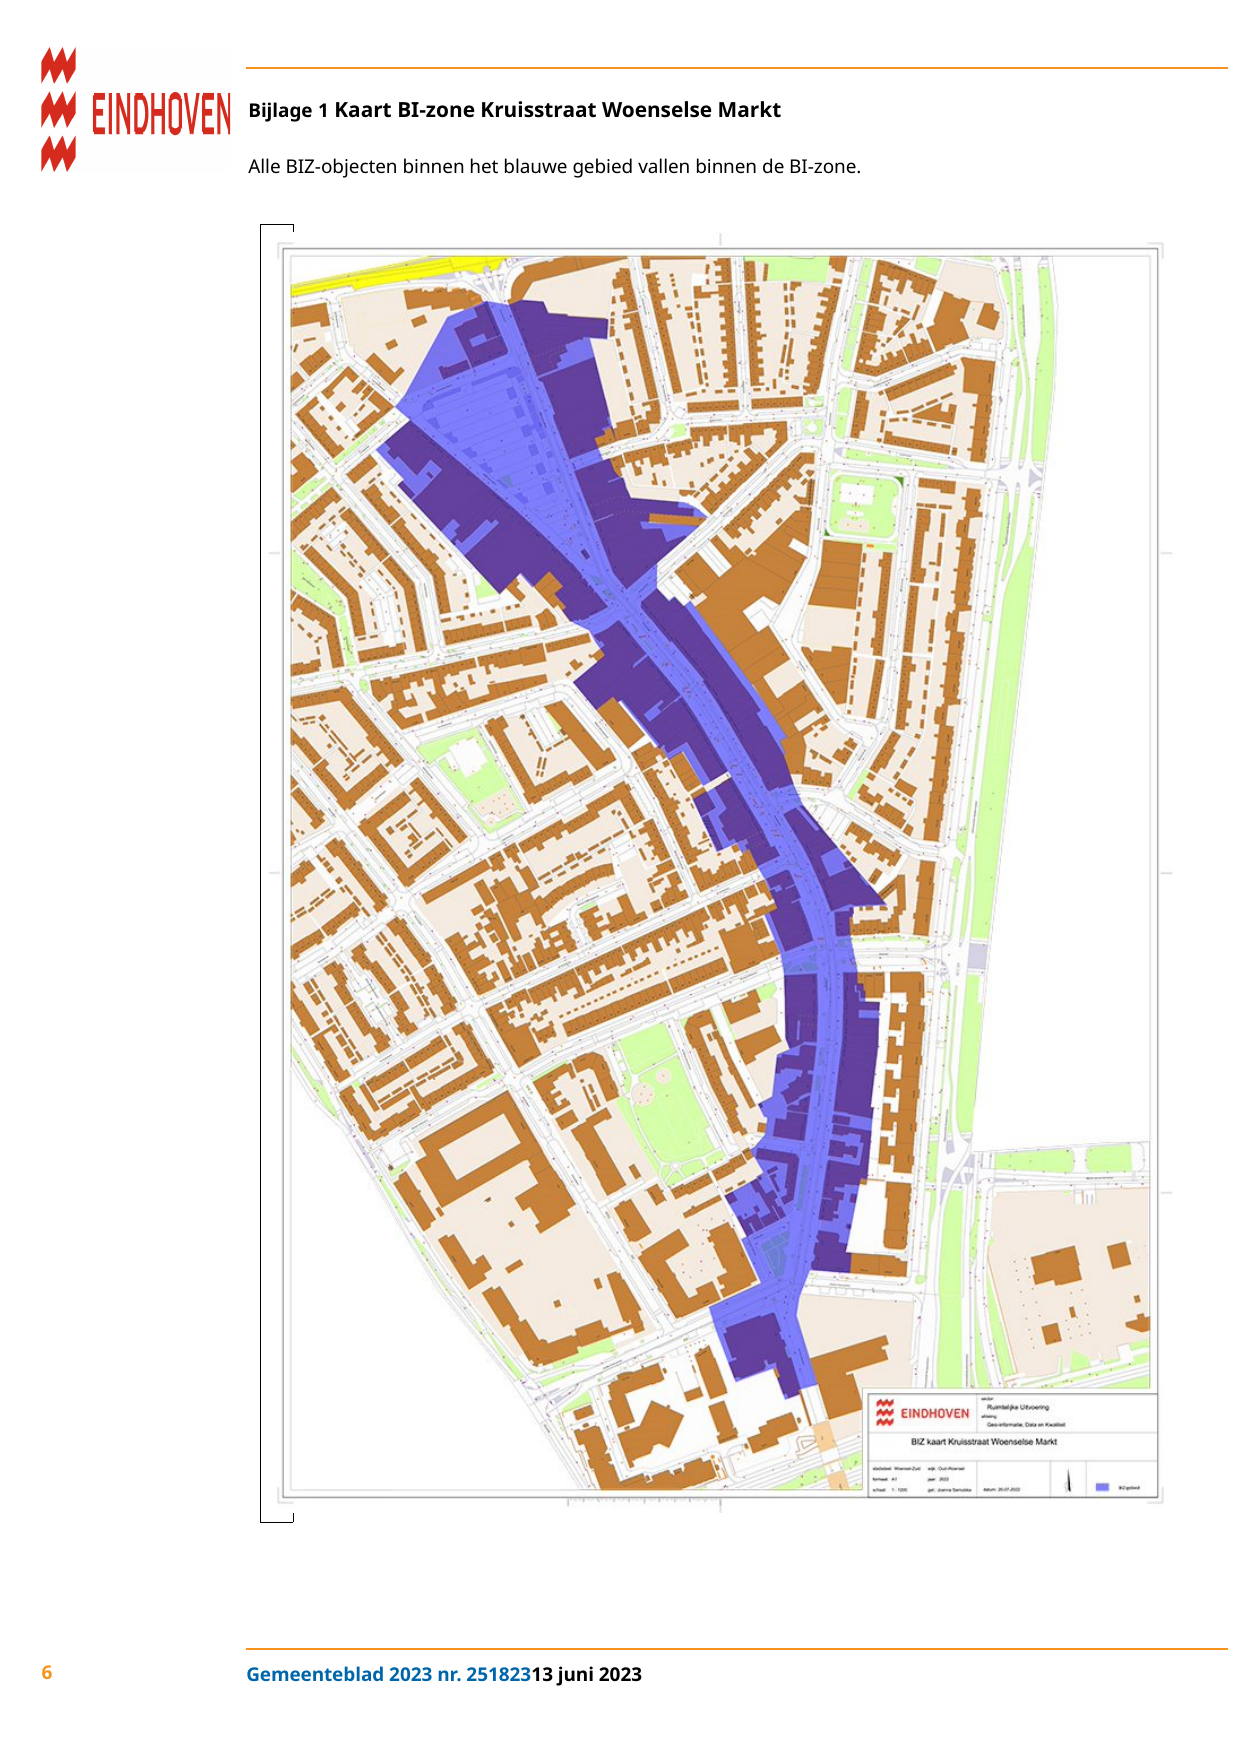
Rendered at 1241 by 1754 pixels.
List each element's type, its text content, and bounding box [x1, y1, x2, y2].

picture [41, 47, 231, 172]
text Bijlage 1 Kaart BI-zone Kruisstraat Woenselse Markt [248, 95, 1152, 123]
text Alle BIZ-objecten binnen het blauwe gebied vallen binnen de BI-zone. [248, 153, 1152, 179]
picture [268, 232, 1173, 1513]
